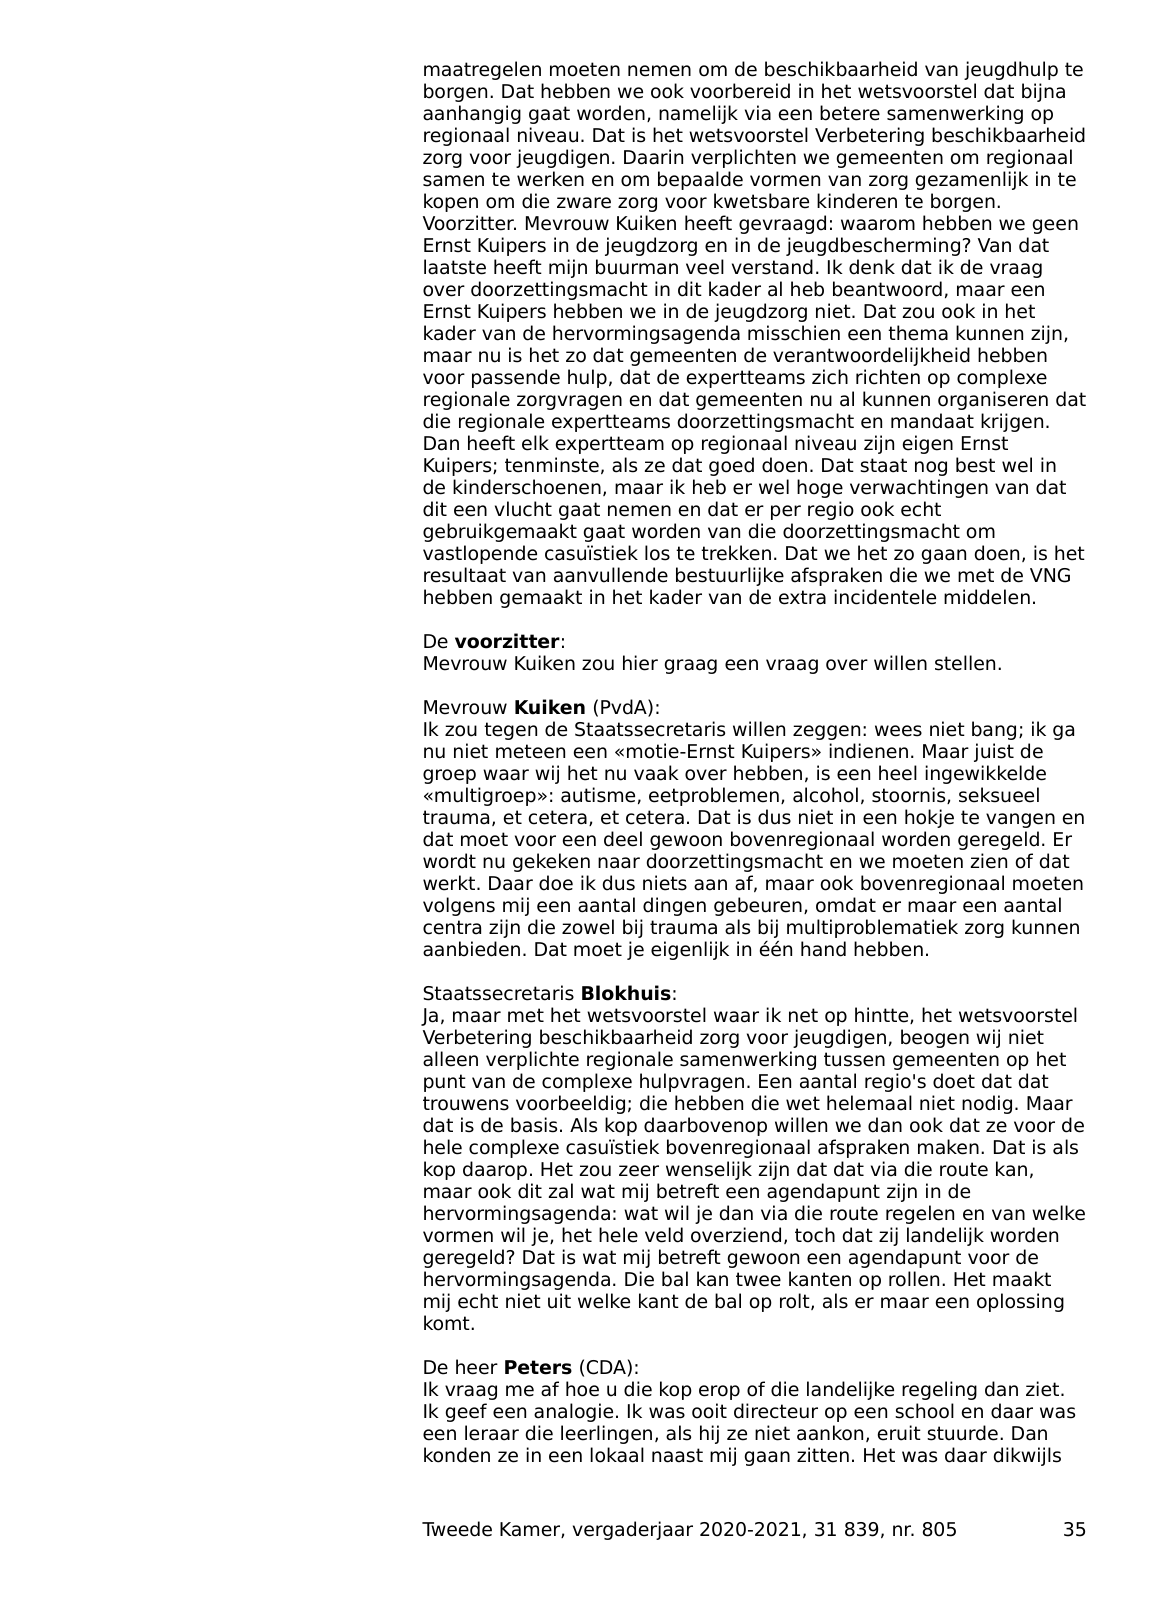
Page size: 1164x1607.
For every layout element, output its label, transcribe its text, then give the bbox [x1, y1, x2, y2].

text Staatssecretaris Blokhuis: [422, 983, 1087, 1005]
text Ik vraag me af hoe u die kop erop of die landelijke regeling dan ziet. Ik geef een analogie. Ik was ooit directeur op een school en daar was een leraar die leerlingen, als hij ze niet aankon, eruit stuurde. Dan konden ze in een lokaal naast mij gaan zitten. Het was daar dikwijls [422, 1379, 1087, 1467]
text maatregelen moeten nemen om de beschikbaarheid van jeugdhulp te borgen. Dat hebben we ook voorbereid in het wetsvoorstel dat bijna aanhangig gaat worden, namelijk via een betere samenwerking op regionaal niveau. Dat is het wetsvoorstel Verbetering beschikbaarheid zorg voor jeugdigen. Daarin verplichten we gemeenten om regionaal samen te werken en om bepaalde vormen van zorg gezamenlijk in te kopen om die zware zorg voor kwetsbare kinderen te borgen. [422, 59, 1087, 213]
text De voorzitter: [422, 631, 1087, 653]
text Voorzitter. Mevrouw Kuiken heeft gevraagd: waarom hebben we geen Ernst Kuipers in de jeugdzorg en in de jeugdbescherming? Van dat laatste heeft mijn buurman veel verstand. Ik denk dat ik de vraag over doorzettingsmacht in dit kader al heb beantwoord, maar een Ernst Kuipers hebben we in de jeugdzorg niet. Dat zou ook in het kader van de hervormingsagenda misschien een thema kunnen zijn, maar nu is het zo dat gemeenten de verantwoordelijkheid hebben voor passende hulp, dat de expertteams zich richten op complexe regionale zorgvragen en dat gemeenten nu al kunnen organiseren dat die regionale expertteams doorzettingsmacht en mandaat krijgen. Dan heeft elk expertteam op regionaal niveau zijn eigen Ernst Kuipers; tenminste, als ze dat goed doen. Dat staat nog best wel in de kinderschoenen, maar ik heb er wel hoge verwachtingen van dat dit een vlucht gaat nemen en dat er per regio ook echt gebruikgemaakt gaat worden van die doorzettingsmacht om vastlopende casuïstiek los te trekken. Dat we het zo gaan doen, is het resultaat van aanvullende bestuurlijke afspraken die we met de VNG hebben gemaakt in het kader van de extra incidentele middelen. [422, 213, 1087, 608]
text Ja, maar met het wetsvoorstel waar ik net op hintte, het wetsvoorstel Verbetering beschikbaarheid zorg voor jeugdigen, beogen wij niet alleen verplichte regionale samenwerking tussen gemeenten op het punt van de complexe hulpvragen. Een aantal regio's doet dat dat trouwens voorbeeldig; die hebben die wet helemaal niet nodig. Maar dat is de basis. Als kop daarbovenop willen we dan ook dat ze voor de hele complexe casuïstiek bovenregionaal afspraken maken. Dat is als kop daarop. Het zou zeer wenselijk zijn dat dat via die route kan, maar ook dit zal wat mij betreft een agendapunt zijn in de hervormingsagenda: wat wil je dan via die route regelen en van welke vormen wil je, het hele veld overziend, toch dat zij landelijk worden geregeld? Dat is wat mij betreft gewoon een agendapunt voor de hervormingsagenda. Die bal kan twee kanten op rollen. Het maakt mij echt niet uit welke kant de bal op rolt, als er maar een oplossing komt. [422, 1005, 1087, 1334]
text Ik zou tegen de Staatssecretaris willen zeggen: wees niet bang; ik ga nu niet meteen een «motie-Ernst Kuipers» indienen. Maar juist de groep waar wij het nu vaak over hebben, is een heel ingewikkelde «multigroep»: autisme, eetproblemen, alcohol, stoornis, seksueel trauma, et cetera, et cetera. Dat is dus niet in een hokje te vangen en dat moet voor een deel gewoon bovenregionaal worden geregeld. Er wordt nu gekeken naar doorzettingsmacht en we moeten zien of dat werkt. Daar doe ik dus niets aan af, maar ook bovenregionaal moeten volgens mij een aantal dingen gebeuren, omdat er maar een aantal centra zijn die zowel bij trauma als bij multiproblematiek zorg kunnen aanbieden. Dat moet je eigenlijk in één hand hebben. [422, 719, 1087, 961]
text De heer Peters (CDA): [422, 1357, 1087, 1379]
text Mevrouw Kuiken (PvdA): [422, 697, 1087, 719]
text Mevrouw Kuiken zou hier graag een vraag over willen stellen. [422, 653, 1087, 675]
